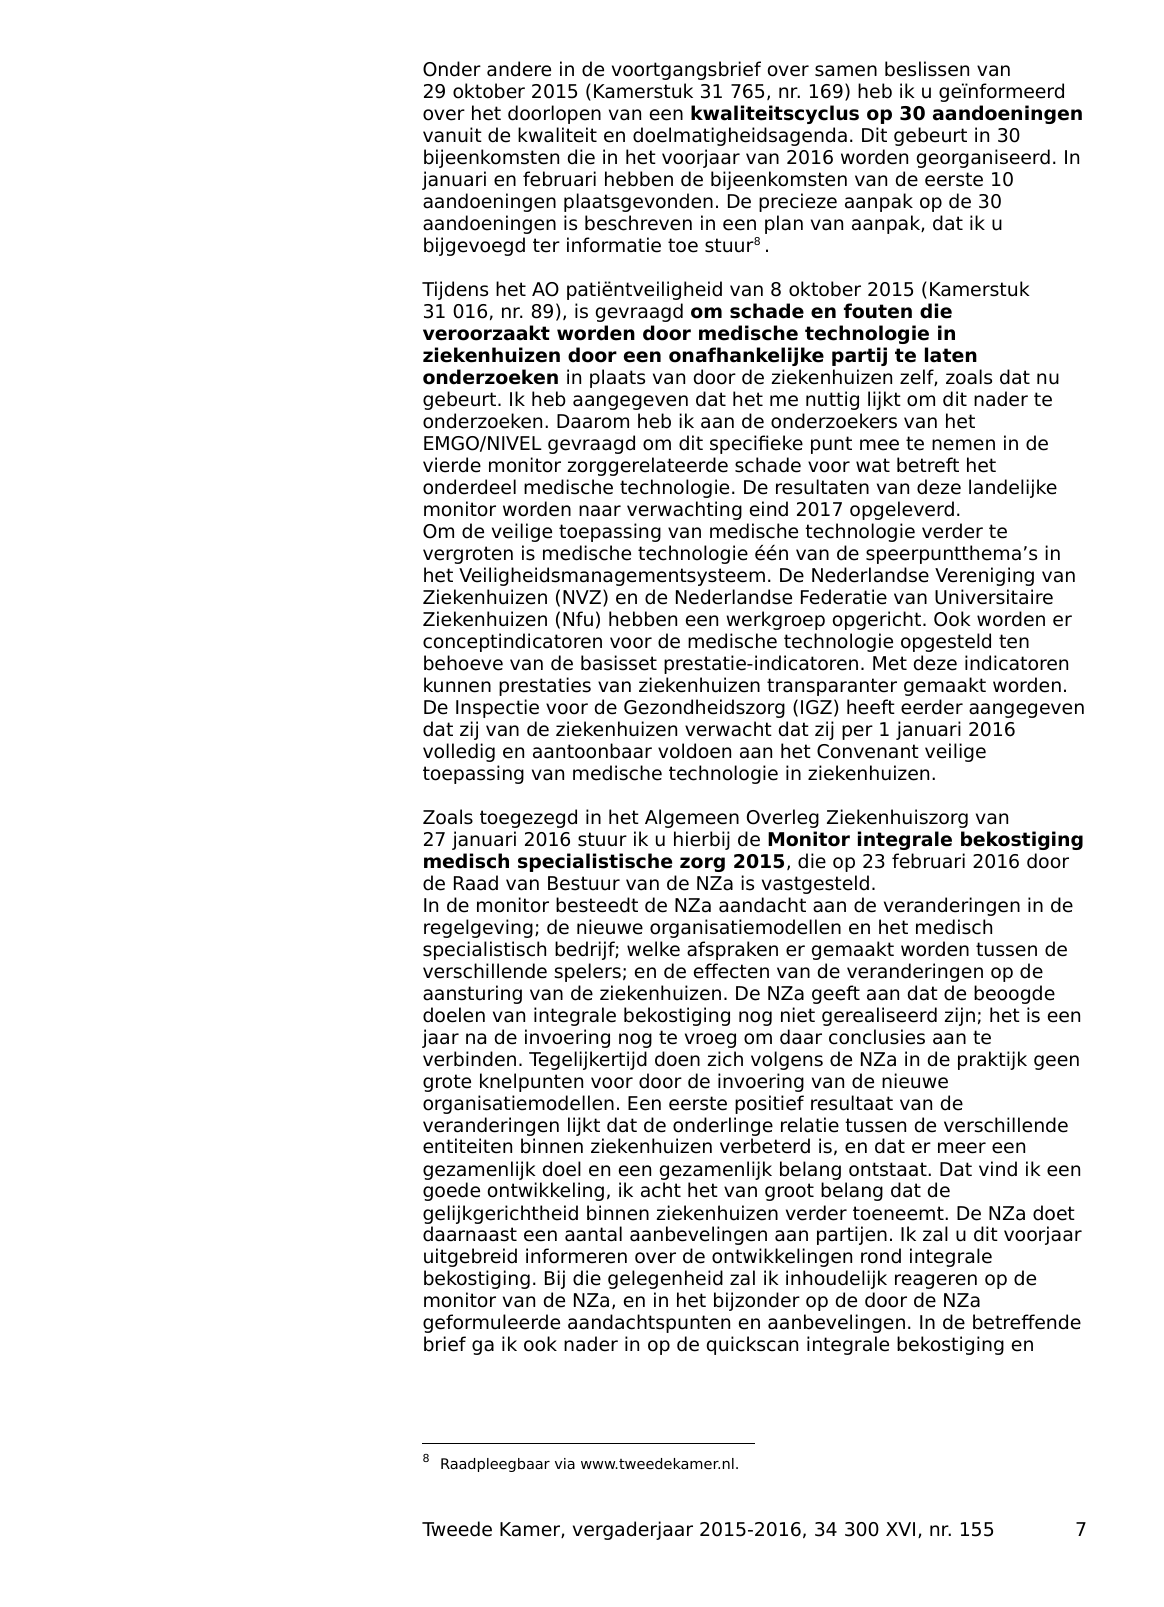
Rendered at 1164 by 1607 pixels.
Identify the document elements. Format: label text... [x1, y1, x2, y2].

text Onder andere in de voortgangsbrief over samen beslissen van 29 oktober 2015 (Kamerstuk 31 765, nr. 169) heb ik u geïnformeerd over het doorlopen van een kwaliteitscyclus op 30 aandoeningen vanuit de kwaliteit en doelmatigheidsagenda. Dit gebeurt in 30 bijeenkomsten die in het voorjaar van 2016 worden georganiseerd. In januari en februari hebben de bijeenkomsten van de eerste 10 aandoeningen plaatsgevonden. De precieze aanpak op de 30 aandoeningen is beschreven in een plan van aanpak, dat ik u bijgevoegd ter informatie toe stuur. [422, 59, 1087, 257]
text Tijdens het AO patiëntveiligheid van 8 oktober 2015 (Kamerstuk 31 016, nr. 89), is gevraagd om schade en fouten die veroorzaakt worden door medische technologie in ziekenhuizen door een onafhankelijke partij te laten onderzoeken in plaats van door de ziekenhuizen zelf, zoals dat nu gebeurt. Ik heb aangegeven dat het me nuttig lijkt om dit nader te onderzoeken. Daarom heb ik aan de onderzoekers van het EMGO/NIVEL gevraagd om dit specifieke punt mee te nemen in de vierde monitor zorggerelateerde schade voor wat betreft het onderdeel medische technologie. De resultaten van deze landelijke monitor worden naar verwachting eind 2017 opgeleverd. [422, 279, 1087, 521]
text Raadpleegbaar via www.tweedekamer.nl. [422, 1452, 1087, 1474]
text Om de veilige toepassing van medische technologie verder te vergroten is medische technologie één van de speerpuntthema’s in het Veiligheidsmanagementsysteem. De Nederlandse Vereniging van Ziekenhuizen (NVZ) en de Nederlandse Federatie van Universitaire Ziekenhuizen (Nfu) hebben een werkgroep opgericht. Ook worden er conceptindicatoren voor de medische technologie opgesteld ten behoeve van de basisset prestatie-indicatoren. Met deze indicatoren kunnen prestaties van ziekenhuizen transparanter gemaakt worden. De Inspectie voor de Gezondheidszorg (IGZ) heeft eerder aangegeven dat zij van de ziekenhuizen verwacht dat zij per 1 januari 2016 volledig en aantoonbaar voldoen aan het Convenant veilige toepassing van medische technologie in ziekenhuizen. [422, 521, 1087, 784]
text In de monitor besteedt de NZa aandacht aan de veranderingen in de regelgeving; de nieuwe organisatiemodellen en het medisch specialistisch bedrijf; welke afspraken er gemaakt worden tussen de verschillende spelers; en de effecten van de veranderingen op de aansturing van de ziekenhuizen. De NZa geeft aan dat de beoogde doelen van integrale bekostiging nog niet gerealiseerd zijn; het is een jaar na de invoering nog te vroeg om daar conclusies aan te verbinden. Tegelijkertijd doen zich volgens de NZa in de praktijk geen grote knelpunten voor door de invoering van de nieuwe organisatiemodellen. Een eerste positief resultaat van de veranderingen lijkt dat de onderlinge relatie tussen de verschillende entiteiten binnen ziekenhuizen verbeterd is, en dat er meer een gezamenlijk doel en een gezamenlijk belang ontstaat. Dat vind ik een goede ontwikkeling, ik acht het van groot belang dat de gelijkgerichtheid binnen ziekenhuizen verder toeneemt. De NZa doet daarnaast een aantal aanbevelingen aan partijen. Ik zal u dit voorjaar uitgebreid informeren over de ontwikkelingen rond integrale bekostiging. Bij die gelegenheid zal ik inhoudelijk reageren op de monitor van de NZa, en in het bijzonder op de door de NZa geformuleerde aandachtspunten en aanbevelingen. In de betreffende brief ga ik ook nader in op de quickscan integrale bekostiging en [422, 895, 1087, 1356]
text Zoals toegezegd in het Algemeen Overleg Ziekenhuiszorg van 27 januari 2016 stuur ik u hierbij de Monitor integrale bekostiging medisch specialistische zorg 2015, die op 23 februari 2016 door de Raad van Bestuur van de NZa is vastgesteld. [422, 807, 1087, 895]
